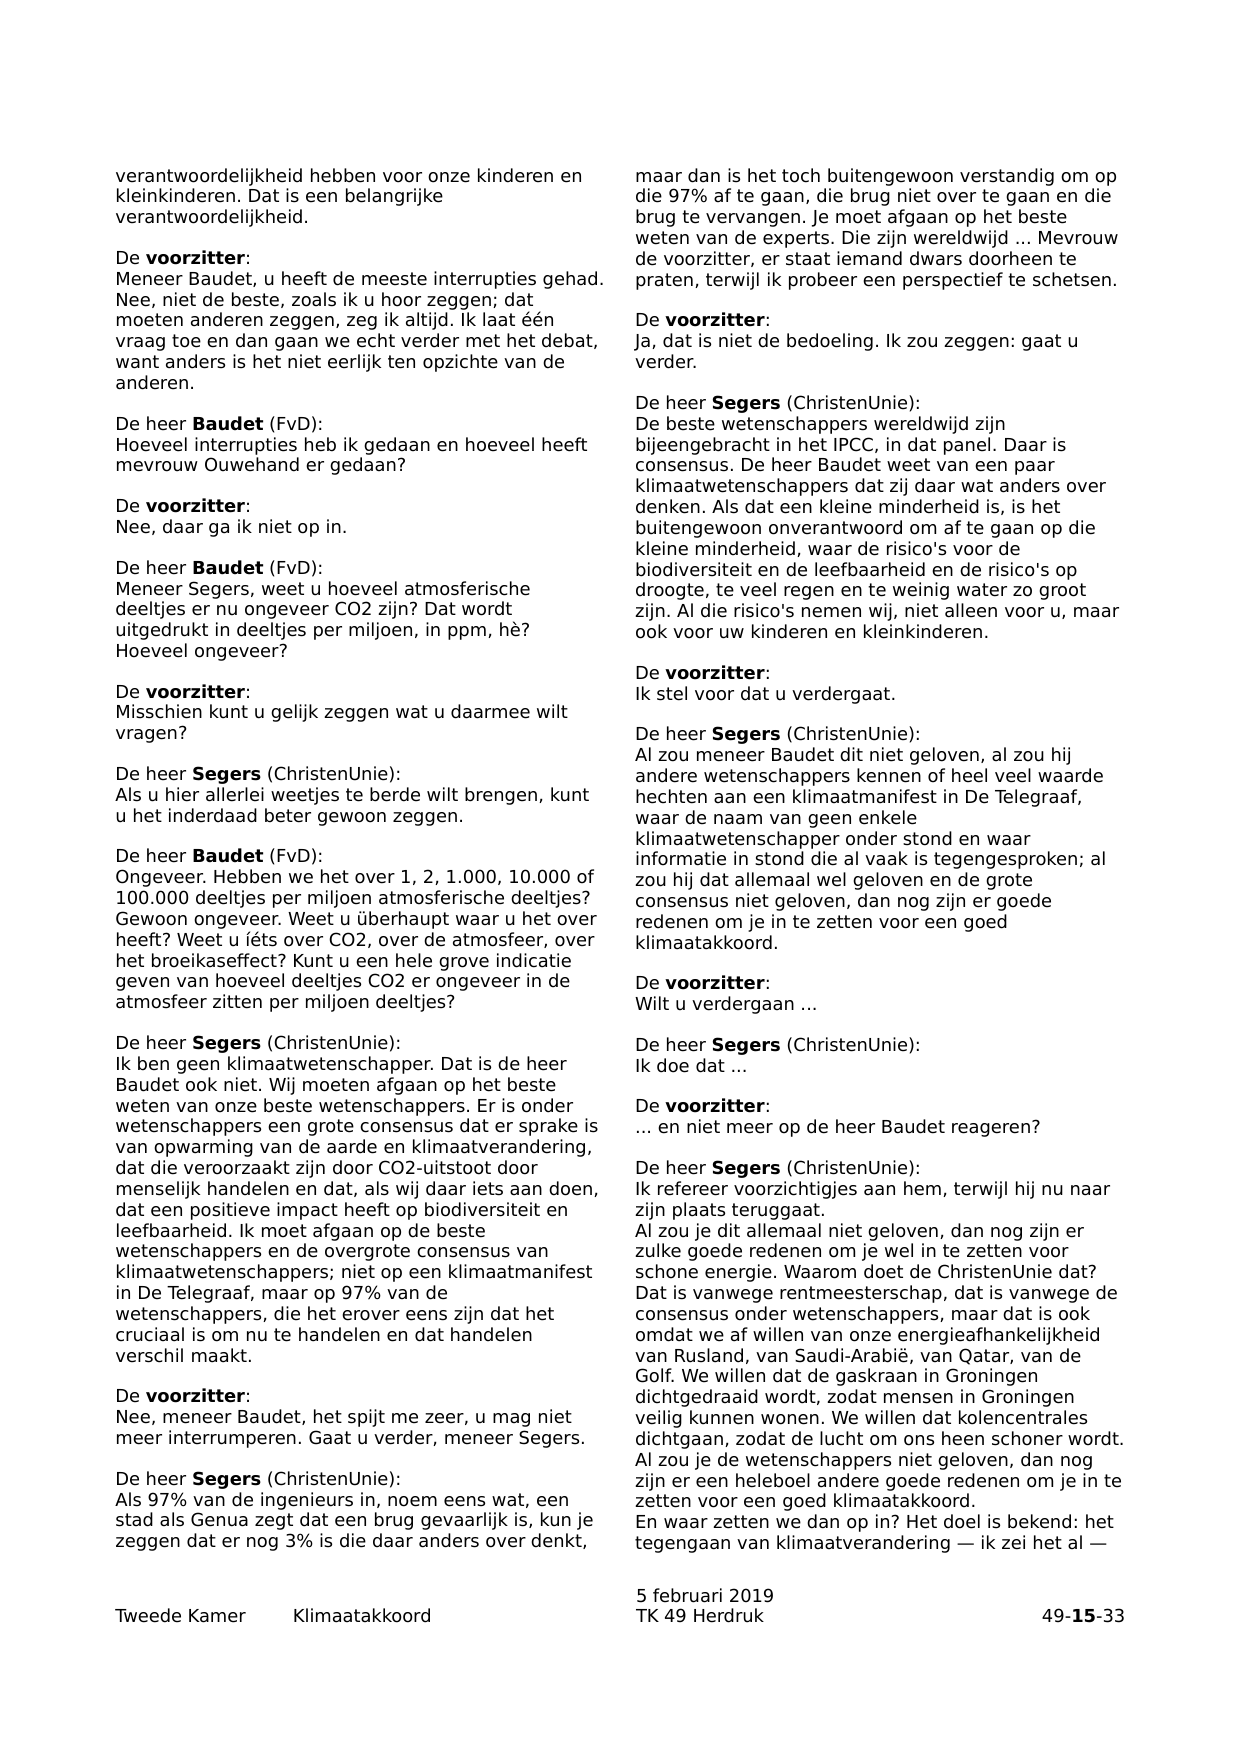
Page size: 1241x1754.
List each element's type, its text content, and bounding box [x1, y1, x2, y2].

text maar dan is het toch buitengewoon verstandig om op die 97% af te gaan, die brug niet over te gaan en die brug te vervangen. Je moet afgaan op het beste weten van de experts. Die zijn wereldwijd ... Mevrouw de voorzitter, er staat iemand dwars doorheen te praten, terwijl ik probeer een perspectief te schetsen. [635, 165, 1125, 290]
text De voorzitter: [115, 496, 605, 517]
text Ik stel voor dat u verdergaat. [635, 683, 1125, 704]
text Misschien kunt u gelijk zeggen wat u daarmee wilt vragen? [115, 702, 605, 744]
text De voorzitter: [635, 310, 1125, 331]
text De voorzitter: [635, 973, 1125, 994]
text De heer Segers (ChristenUnie): [635, 1035, 1125, 1056]
text Nee, daar ga ik niet op in. [115, 517, 605, 537]
text En waar zetten we dan op in? Het doel is bekend: het tegengaan van klimaatverandering — ik zei het al — [635, 1512, 1125, 1554]
text De voorzitter: [115, 1386, 605, 1407]
text Meneer Segers, weet u hoeveel atmosferische deeltjes er nu ongeveer CO2 zijn? Dat wordt uitgedrukt in deeltjes per miljoen, in ppm, hè? Hoeveel ongeveer? [115, 578, 605, 662]
text Wilt u verdergaan ... [635, 994, 1125, 1015]
text Als u hier allerlei weetjes te berde wilt brengen, kunt u het inderdaad beter gewoon zeggen. [115, 785, 605, 826]
text Ik ben geen klimaatwetenschapper. Dat is de heer Baudet ook niet. Wij moeten afgaan op het beste weten van onze beste wetenschappers. Er is onder wetenschappers een grote consensus dat er sprake is van opwarming van de aarde en klimaatverandering, dat die veroorzaakt zijn door CO2-uitstoot door menselijk handelen en dat, als wij daar iets aan doen, dat een positieve impact heeft op biodiversiteit en leefbaarheid. Ik moet afgaan op de beste wetenschappers en de overgrote consensus van klimaatwetenschappers; niet op een klimaatmanifest in De Telegraaf, maar op 97% van de wetenschappers, die het erover eens zijn dat het cruciaal is om nu te handelen en dat handelen verschil maakt. [115, 1054, 605, 1366]
text Ik refereer voorzichtigjes aan hem, terwijl hij nu naar zijn plaats teruggaat. [635, 1179, 1125, 1220]
text Nee, meneer Baudet, het spijt me zeer, u mag niet meer interrumperen. Gaat u verder, meneer Segers. [115, 1407, 605, 1448]
text Ja, dat is niet de bedoeling. Ik zou zeggen: gaat u verder. [635, 331, 1125, 373]
text Al zou je dit allemaal niet geloven, dan nog zijn er zulke goede redenen om je wel in te zetten voor schone energie. Waarom doet de ChristenUnie dat? Dat is vanwege rentmeesterschap, dat is vanwege de consensus onder wetenschappers, maar dat is ook omdat we af willen van onze energieafhankelijkheid van Rusland, van Saudi-Arabië, van Qatar, van de Golf. We willen dat de gaskraan in Groningen dichtgedraaid wordt, zodat mensen in Groningen veilig kunnen wonen. We willen dat kolencentrales dichtgaan, zodat de lucht om ons heen schoner wordt. Al zou je de wetenschappers niet geloven, dan nog zijn er een heleboel andere goede redenen om je in te zetten voor een goed klimaatakkoord. [635, 1220, 1125, 1512]
text Ik doe dat ... [635, 1056, 1125, 1076]
text De heer Segers (ChristenUnie): [635, 1158, 1125, 1179]
text Meneer Baudet, u heeft de meeste interrupties gehad. Nee, niet de beste, zoals ik u hoor zeggen; dat moeten anderen zeggen, zeg ik altijd. Ik laat één vraag toe en dan gaan we echt verder met het debat, want anders is het niet eerlijk ten opzichte van de anderen. [115, 268, 605, 393]
text De voorzitter: [115, 248, 605, 268]
text De voorzitter: [635, 1096, 1125, 1117]
text De heer Baudet (FvD): [115, 557, 605, 578]
text De heer Segers (ChristenUnie): [635, 724, 1125, 745]
text De heer Segers (ChristenUnie): [115, 1468, 605, 1489]
text ... en niet meer op de heer Baudet reageren? [635, 1117, 1125, 1138]
text De heer Baudet (FvD): [115, 846, 605, 867]
text De heer Baudet (FvD): [115, 413, 605, 434]
text De voorzitter: [115, 682, 605, 702]
text Als 97% van de ingenieurs in, noem eens wat, een stad als Genua zegt dat een brug gevaarlijk is, kun je zeggen dat er nog 3% is die daar anders over denkt, [115, 1489, 605, 1552]
text De beste wetenschappers wereldwijd zijn bijeengebracht in het IPCC, in dat panel. Daar is consensus. De heer Baudet weet van een paar klimaatwetenschappers dat zij daar wat anders over denken. Als dat een kleine minderheid is, is het buitengewoon onverantwoord om af te gaan op die kleine minderheid, waar de risico's voor de biodiversiteit en de leefbaarheid en de risico's op droogte, te veel regen en te weinig water zo groot zijn. Al die risico's nemen wij, niet alleen voor u, maar ook voor uw kinderen en kleinkinderen. [635, 413, 1125, 643]
text Ongeveer. Hebben we het over 1, 2, 1.000, 10.000 of 100.000 deeltjes per miljoen atmosferische deeltjes? Gewoon ongeveer. Weet u überhaupt waar u het over heeft? Weet u íéts over CO2, over de atmosfeer, over het broeikaseffect? Kunt u een hele grove indicatie geven van hoeveel deeltjes CO2 er ongeveer in de atmosfeer zitten per miljoen deeltjes? [115, 867, 605, 1013]
text verantwoordelijkheid hebben voor onze kinderen en kleinkinderen. Dat is een belangrijke verantwoordelijkheid. [115, 165, 605, 228]
text De heer Segers (ChristenUnie): [115, 764, 605, 785]
text De heer Segers (ChristenUnie): [115, 1033, 605, 1054]
text Hoeveel interrupties heb ik gedaan en hoeveel heeft mevrouw Ouwehand er gedaan? [115, 434, 605, 476]
text Al zou meneer Baudet dit niet geloven, al zou hij andere wetenschappers kennen of heel veel waarde hechten aan een klimaatmanifest in De Telegraaf, waar de naam van geen enkele klimaatwetenschapper onder stond en waar informatie in stond die al vaak is tegengesproken; al zou hij dat allemaal wel geloven en de grote consensus niet geloven, dan nog zijn er goede redenen om je in te zetten voor een goed klimaatakkoord. [635, 745, 1125, 953]
text De voorzitter: [635, 663, 1125, 683]
text De heer Segers (ChristenUnie): [635, 393, 1125, 413]
